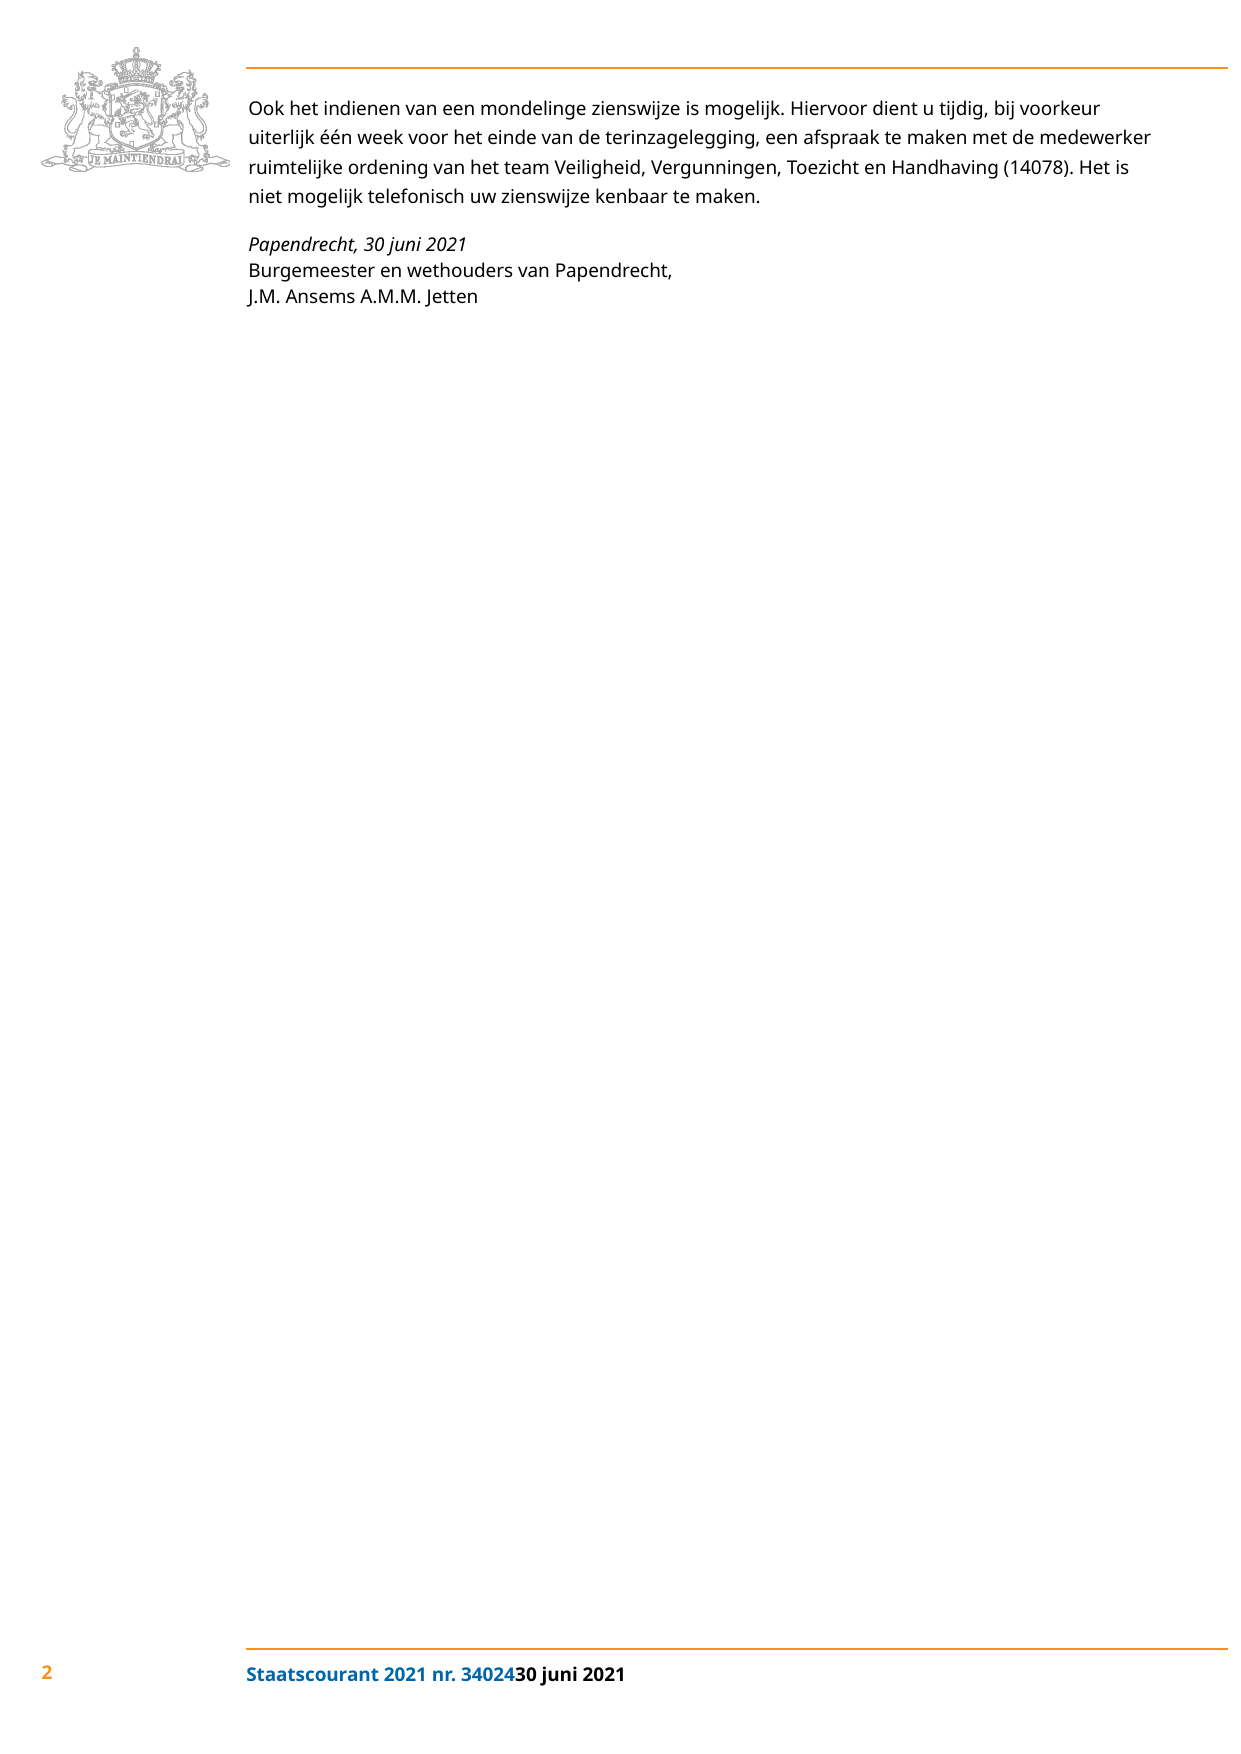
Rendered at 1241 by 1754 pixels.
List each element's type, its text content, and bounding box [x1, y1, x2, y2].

text J.M. Ansems A.M.M. Jetten [248, 283, 1152, 308]
text Papendrecht, 30 juni 2021 [248, 231, 1152, 257]
picture [41, 47, 231, 172]
text Ook het indienen van een mondelinge zienswijze is mogelijk. Hiervoor dient u tijdig, bij voorkeur uiterlijk één week voor het einde van de terinzagelegging, een afspraak te maken met de medewerker ruimtelijke ordening van het team Veiligheid, Vergunningen, Toezicht en Handhaving (14078). Het is niet mogelijk telefonisch uw zienswijze kenbaar te maken. [248, 95, 1152, 209]
text Burgemeester en wethouders van Papendrecht, [248, 257, 1152, 283]
